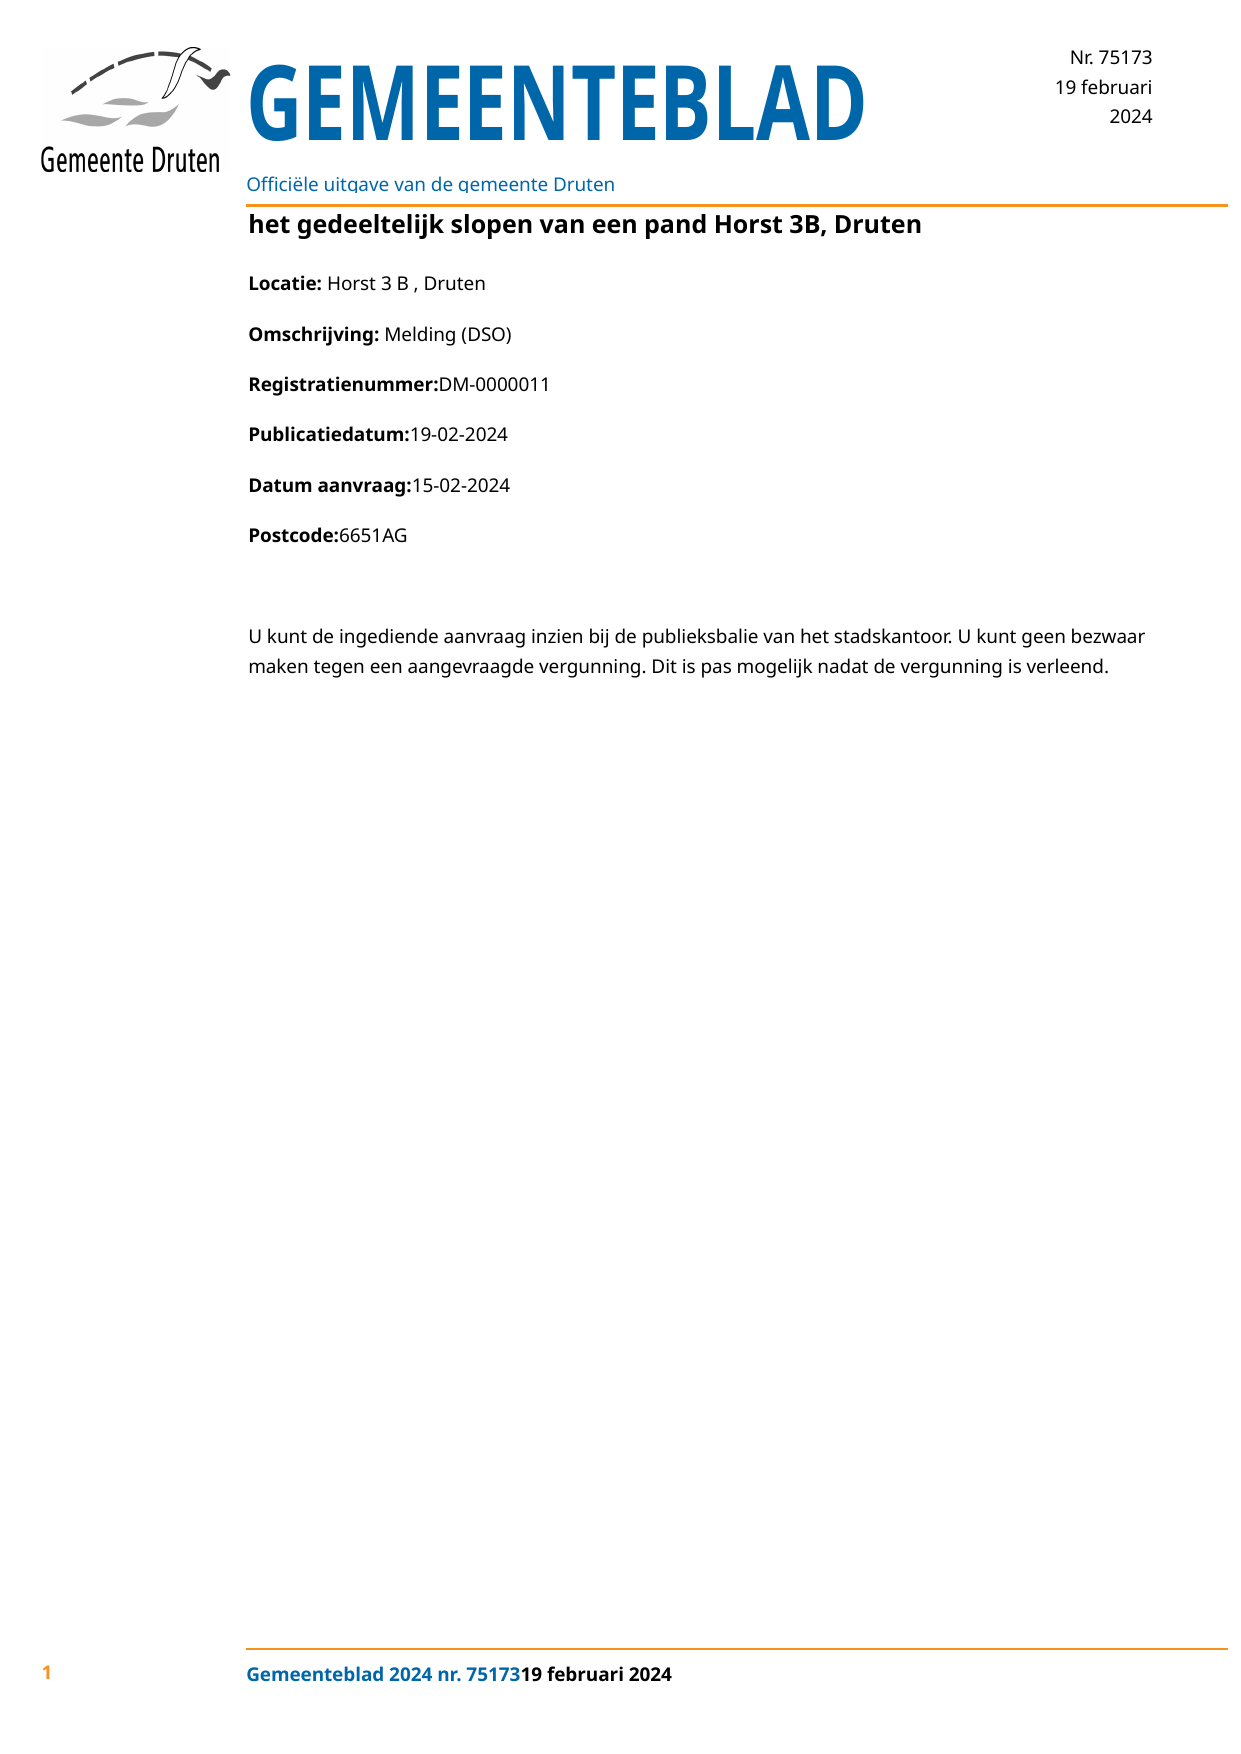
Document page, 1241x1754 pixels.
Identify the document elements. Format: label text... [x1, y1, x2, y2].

text het gedeeltelijk slopen van een pand Horst 3B, Druten [248, 207, 1152, 241]
text U kunt de ingediende aanvraag inzien bij de publieksbalie van het stadskantoor. U kunt geen bezwaar maken tegen een aangevraagde vergunning. Dit is pas mogelijk nadat de vergunning is verleend. [248, 623, 1152, 678]
text Postcode:6651AG [248, 522, 1152, 548]
text Datum aanvraag:15-02-2024 [248, 472, 1152, 498]
text Registratienummer:DM-0000011 [248, 371, 1152, 397]
text Omschrijving: Melding (DSO) [248, 321, 1152, 346]
text Publicatiedatum:19-02-2024 [248, 422, 1152, 447]
picture [41, 47, 231, 172]
text Locatie: Horst 3 B , Druten [248, 270, 1152, 296]
